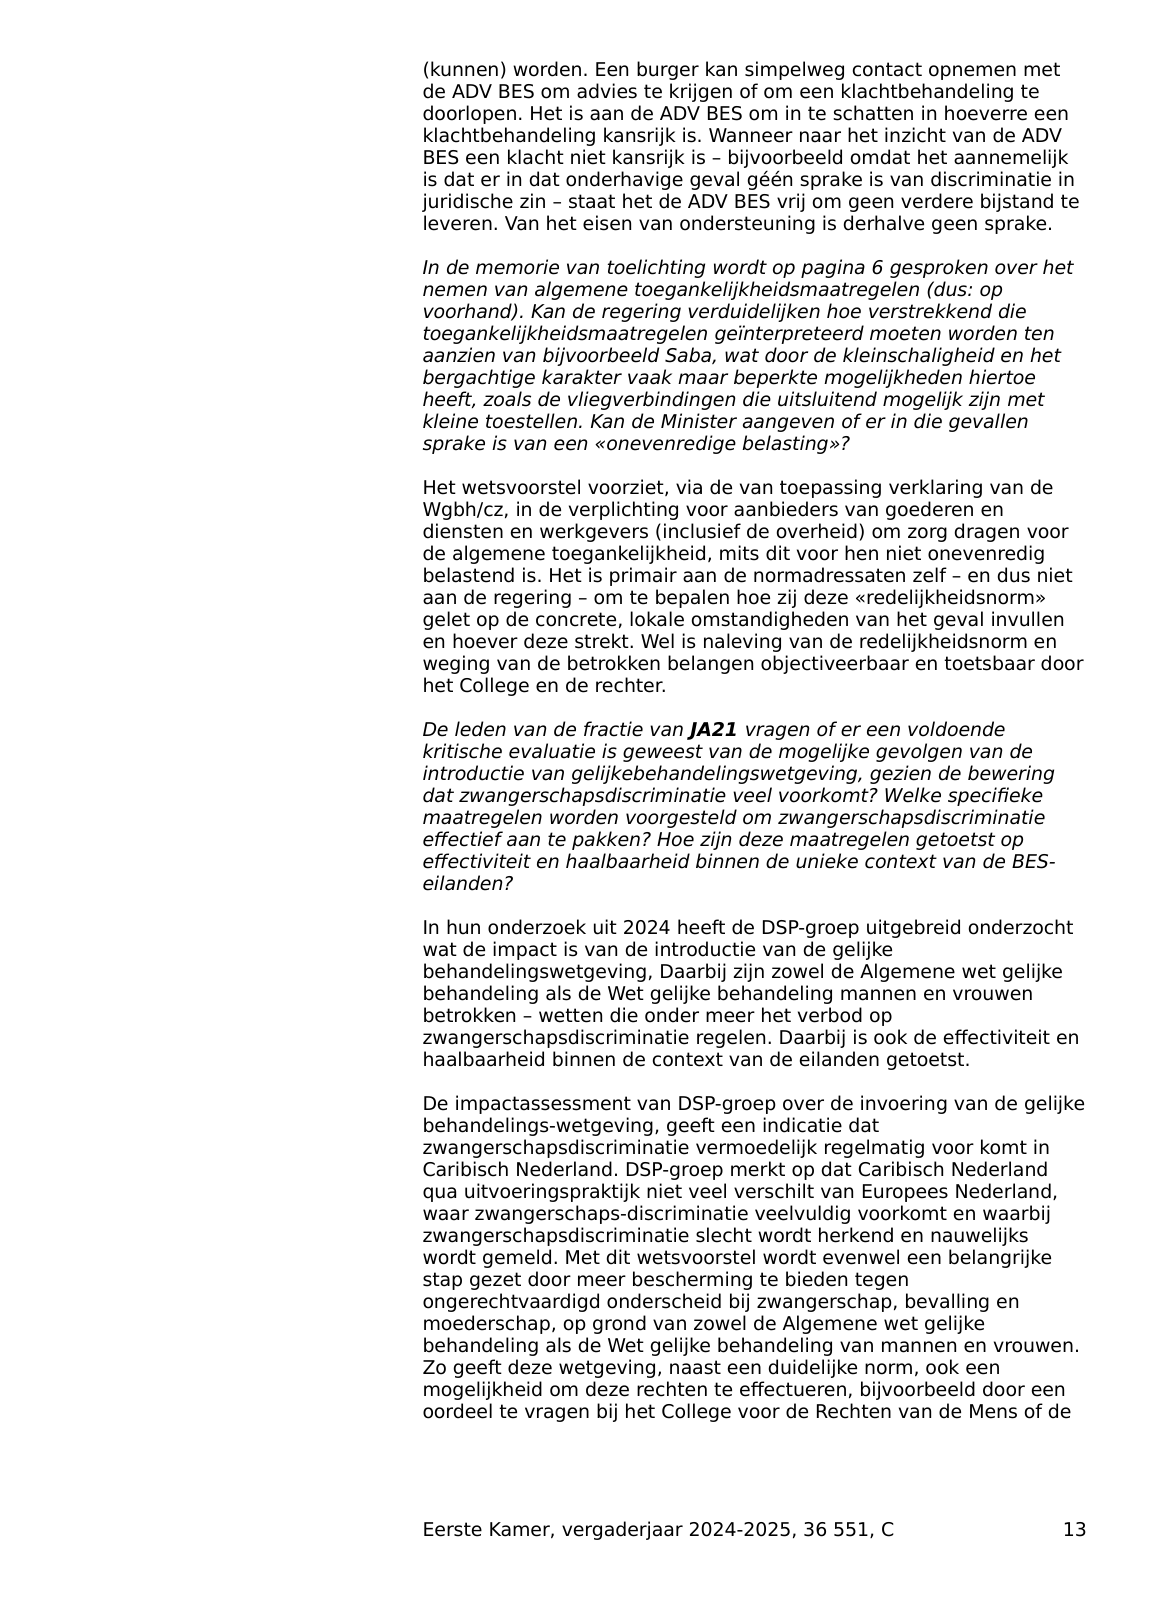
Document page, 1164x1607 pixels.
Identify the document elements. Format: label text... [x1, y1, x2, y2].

text Het wetsvoorstel voorziet, via de van toepassing verklaring van de Wgbh/cz, in de verplichting voor aanbieders van goederen en diensten en werkgevers (inclusief de overheid) om zorg dragen voor de algemene toegankelijkheid, mits dit voor hen niet onevenredig belastend is. Het is primair aan de normadressaten zelf – en dus niet aan de regering – om te bepalen hoe zij deze «redelijkheidsnorm» gelet op de concrete, lokale omstandigheden van het geval invullen en hoever deze strekt. Wel is naleving van de redelijkheidsnorm en weging van de betrokken belangen objectiveerbaar en toetsbaar door het College en de rechter. [422, 477, 1087, 697]
text In hun onderzoek uit 2024 heeft de DSP-groep uitgebreid onderzocht wat de impact is van de introductie van de gelijke behandelingswetgeving, Daarbij zijn zowel de Algemene wet gelijke behandeling als de Wet gelijke behandeling mannen en vrouwen betrokken – wetten die onder meer het verbod op zwangerschapsdiscriminatie regelen. Daarbij is ook de effectiviteit en haalbaarheid binnen de context van de eilanden getoetst. [422, 917, 1087, 1071]
text De impactassessment van DSP-groep over de invoering van de gelijke behandelings-wetgeving, geeft een indicatie dat zwangerschapsdiscriminatie vermoedelijk regelmatig voor komt in Caribisch Nederland. DSP-groep merkt op dat Caribisch Nederland qua uitvoeringspraktijk niet veel verschilt van Europees Nederland, waar zwangerschaps-discriminatie veelvuldig voorkomt en waarbij zwangerschapsdiscriminatie slecht wordt herkend en nauwelijks wordt gemeld. Met dit wetsvoorstel wordt evenwel een belangrijke stap gezet door meer bescherming te bieden tegen ongerechtvaardigd onderscheid bij zwangerschap, bevalling en moederschap, op grond van zowel de Algemene wet gelijke behandeling als de Wet gelijke behandeling van mannen en vrouwen. Zo geeft deze wetgeving, naast een duidelijke norm, ook een mogelijkheid om deze rechten te effectueren, bijvoorbeeld door een oordeel te vragen bij het College voor de Rechten van de Mens of de [422, 1093, 1087, 1423]
text De leden van de fractie van JA21 vragen of er een voldoende kritische evaluatie is geweest van de mogelijke gevolgen van de introductie van gelijkebehandelingswetgeving, gezien de bewering dat zwangerschapsdiscriminatie veel voorkomt? Welke specifieke maatregelen worden voorgesteld om zwangerschapsdiscriminatie effectief aan te pakken? Hoe zijn deze maatregelen getoetst op effectiviteit en haalbaarheid binnen de unieke context van de BES-eilanden? [422, 719, 1087, 895]
text In de memorie van toelichting wordt op pagina 6 gesproken over het nemen van algemene toegankelijkheidsmaatregelen (dus: op voorhand). Kan de regering verduidelijken hoe verstrekkend die toegankelijkheidsmaatregelen geïnterpreteerd moeten worden ten aanzien van bijvoorbeeld Saba, wat door de kleinschaligheid en het bergachtige karakter vaak maar beperkte mogelijkheden hiertoe heeft, zoals de vliegverbindingen die uitsluitend mogelijk zijn met kleine toestellen. Kan de Minister aangeven of er in die gevallen sprake is van een «onevenredige belasting»? [422, 257, 1087, 455]
text (kunnen) worden. Een burger kan simpelweg contact opnemen met de ADV BES om advies te krijgen of om een klachtbehandeling te doorlopen. Het is aan de ADV BES om in te schatten in hoeverre een klachtbehandeling kansrijk is. Wanneer naar het inzicht van de ADV BES een klacht niet kansrijk is – bijvoorbeeld omdat het aannemelijk is dat er in dat onderhavige geval géén sprake is van discriminatie in juridische zin – staat het de ADV BES vrij om geen verdere bijstand te leveren. Van het eisen van ondersteuning is derhalve geen sprake. [422, 59, 1087, 235]
